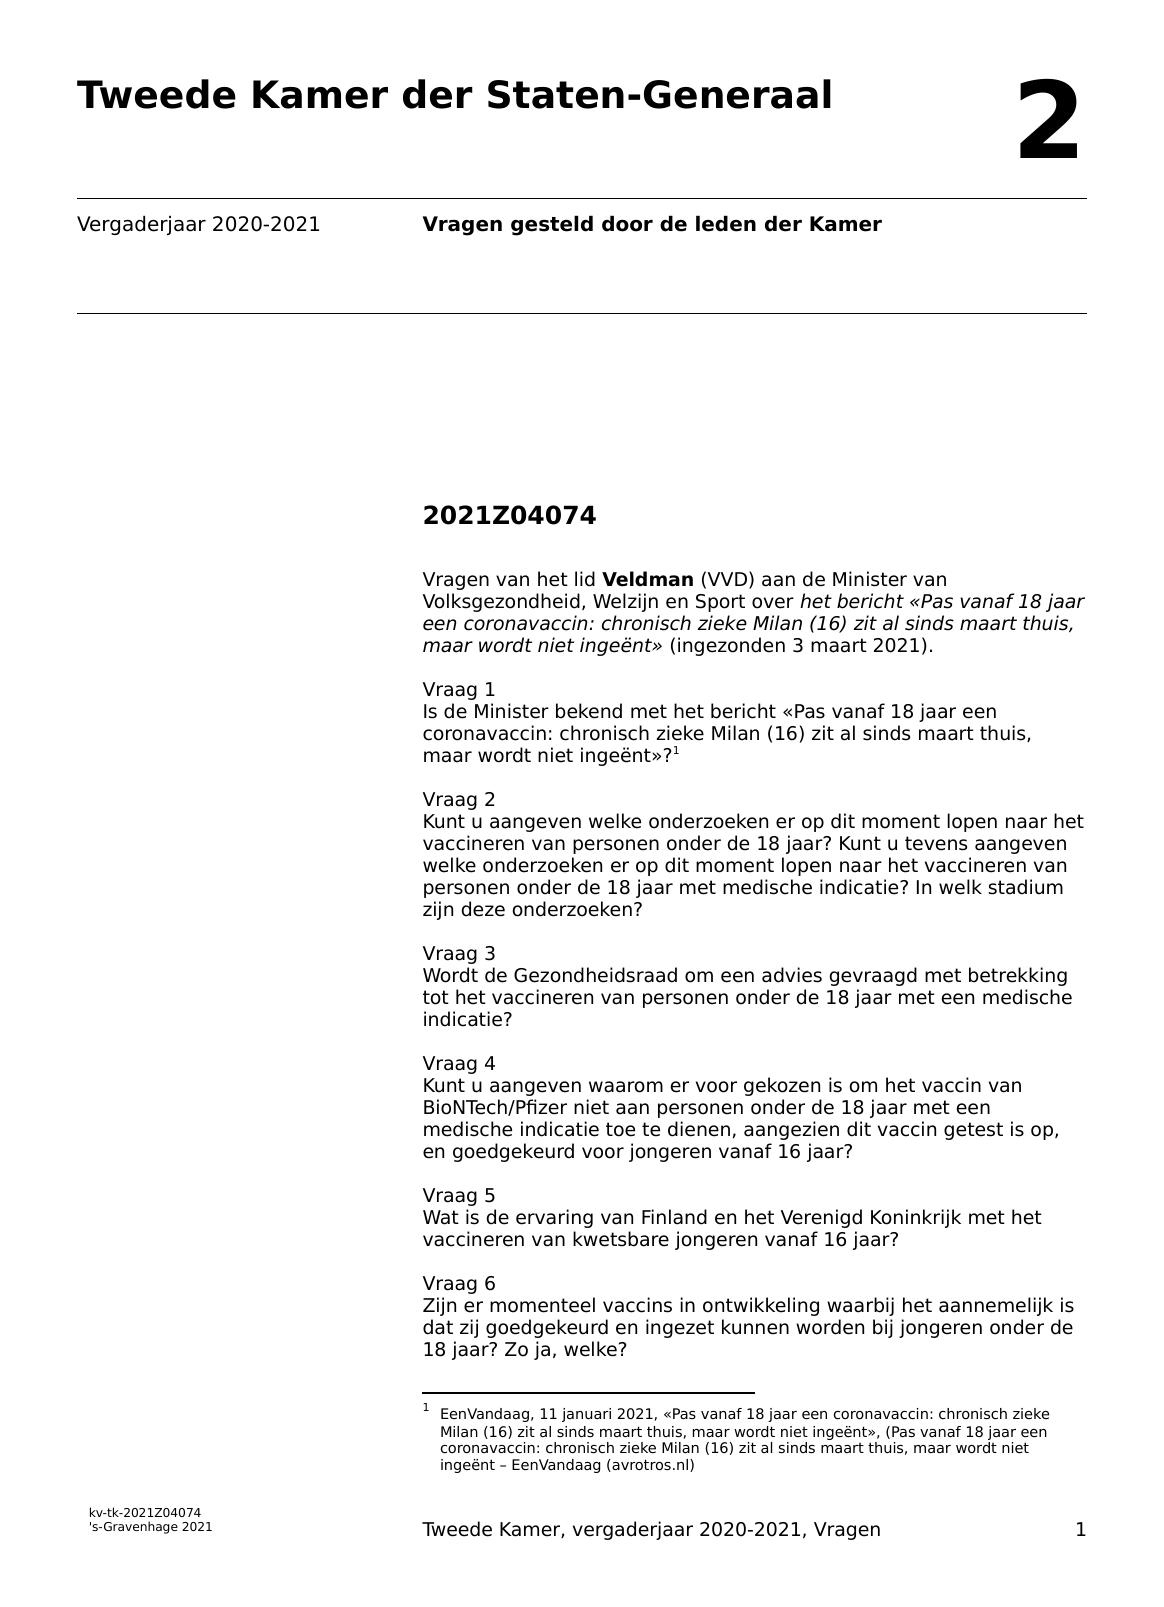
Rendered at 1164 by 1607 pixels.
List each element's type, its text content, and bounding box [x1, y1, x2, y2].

text Vragen van het lid Veldman (VVD) aan de Minister van Volksgezondheid, Welzijn en Sport over het bericht «Pas vanaf 18 jaar een coronavaccin: chronisch zieke Milan (16) zit al sinds maart thuis, maar wordt niet ingeënt» (ingezonden 3 maart 2021). [422, 569, 1087, 657]
text Vraag 3 [422, 943, 1087, 965]
text Wordt de Gezondheidsraad om een advies gevraagd met betrekking tot het vaccineren van personen onder de 18 jaar met een medische indicatie? [422, 965, 1087, 1031]
table_cell Vragen gesteld door de leden der Kamer [422, 199, 1087, 313]
text 2021Z04074 [422, 501, 1087, 531]
text kv-tk-2021Z04074 [88, 1506, 323, 1520]
text Vraag 6 [422, 1273, 1087, 1295]
text 's-Gravenhage 2021 [88, 1520, 323, 1534]
text Vraag 2 [422, 789, 1087, 811]
text Is de Minister bekend met het bericht «Pas vanaf 18 jaar een coronavaccin: chronisch zieke Milan (16) zit al sinds maart thuis, maar wordt niet ingeënt»? [422, 701, 1087, 767]
text Wat is de ervaring van Finland en het Verenigd Koninkrijk met het vaccineren van kwetsbare jongeren vanaf 16 jaar? [422, 1207, 1087, 1251]
text Zijn er momenteel vaccins in ontwikkeling waarbij het aannemelijk is dat zij goedgekeurd en ingezet kunnen worden bij jongeren onder de 18 jaar? Zo ja, welke? [422, 1295, 1087, 1361]
table_header Tweede Kamer der Staten-Generaal [77, 59, 886, 198]
text Vraag 4 [422, 1053, 1087, 1075]
text Vraag 5 [422, 1185, 1087, 1207]
table_cell Vergaderjaar 2020-2021 [77, 199, 422, 313]
text Kunt u aangeven welke onderzoeken er op dit moment lopen naar het vaccineren van personen onder de 18 jaar? Kunt u tevens aangeven welke onderzoeken er op dit moment lopen naar het vaccineren van personen onder de 18 jaar met medische indicatie? In welk stadium zijn deze onderzoeken? [422, 811, 1087, 921]
text Vraag 1 [422, 679, 1087, 701]
table_header 2 [886, 59, 1087, 198]
text EenVandaag, 11 januari 2021, «Pas vanaf 18 jaar een coronavaccin: chronisch zieke Milan (16) zit al sinds maart thuis, maar wordt niet ingeënt», (Pas vanaf 18 jaar een coronavaccin: chronisch zieke Milan (16) zit al sinds maart thuis, maar wordt niet ingeënt – EenVandaag (avrotros.nl) [422, 1402, 1087, 1474]
text Kunt u aangeven waarom er voor gekozen is om het vaccin van BioNTech/Pfizer niet aan personen onder de 18 jaar met een medische indicatie toe te dienen, aangezien dit vaccin getest is op, en goedgekeurd voor jongeren vanaf 16 jaar? [422, 1075, 1087, 1163]
